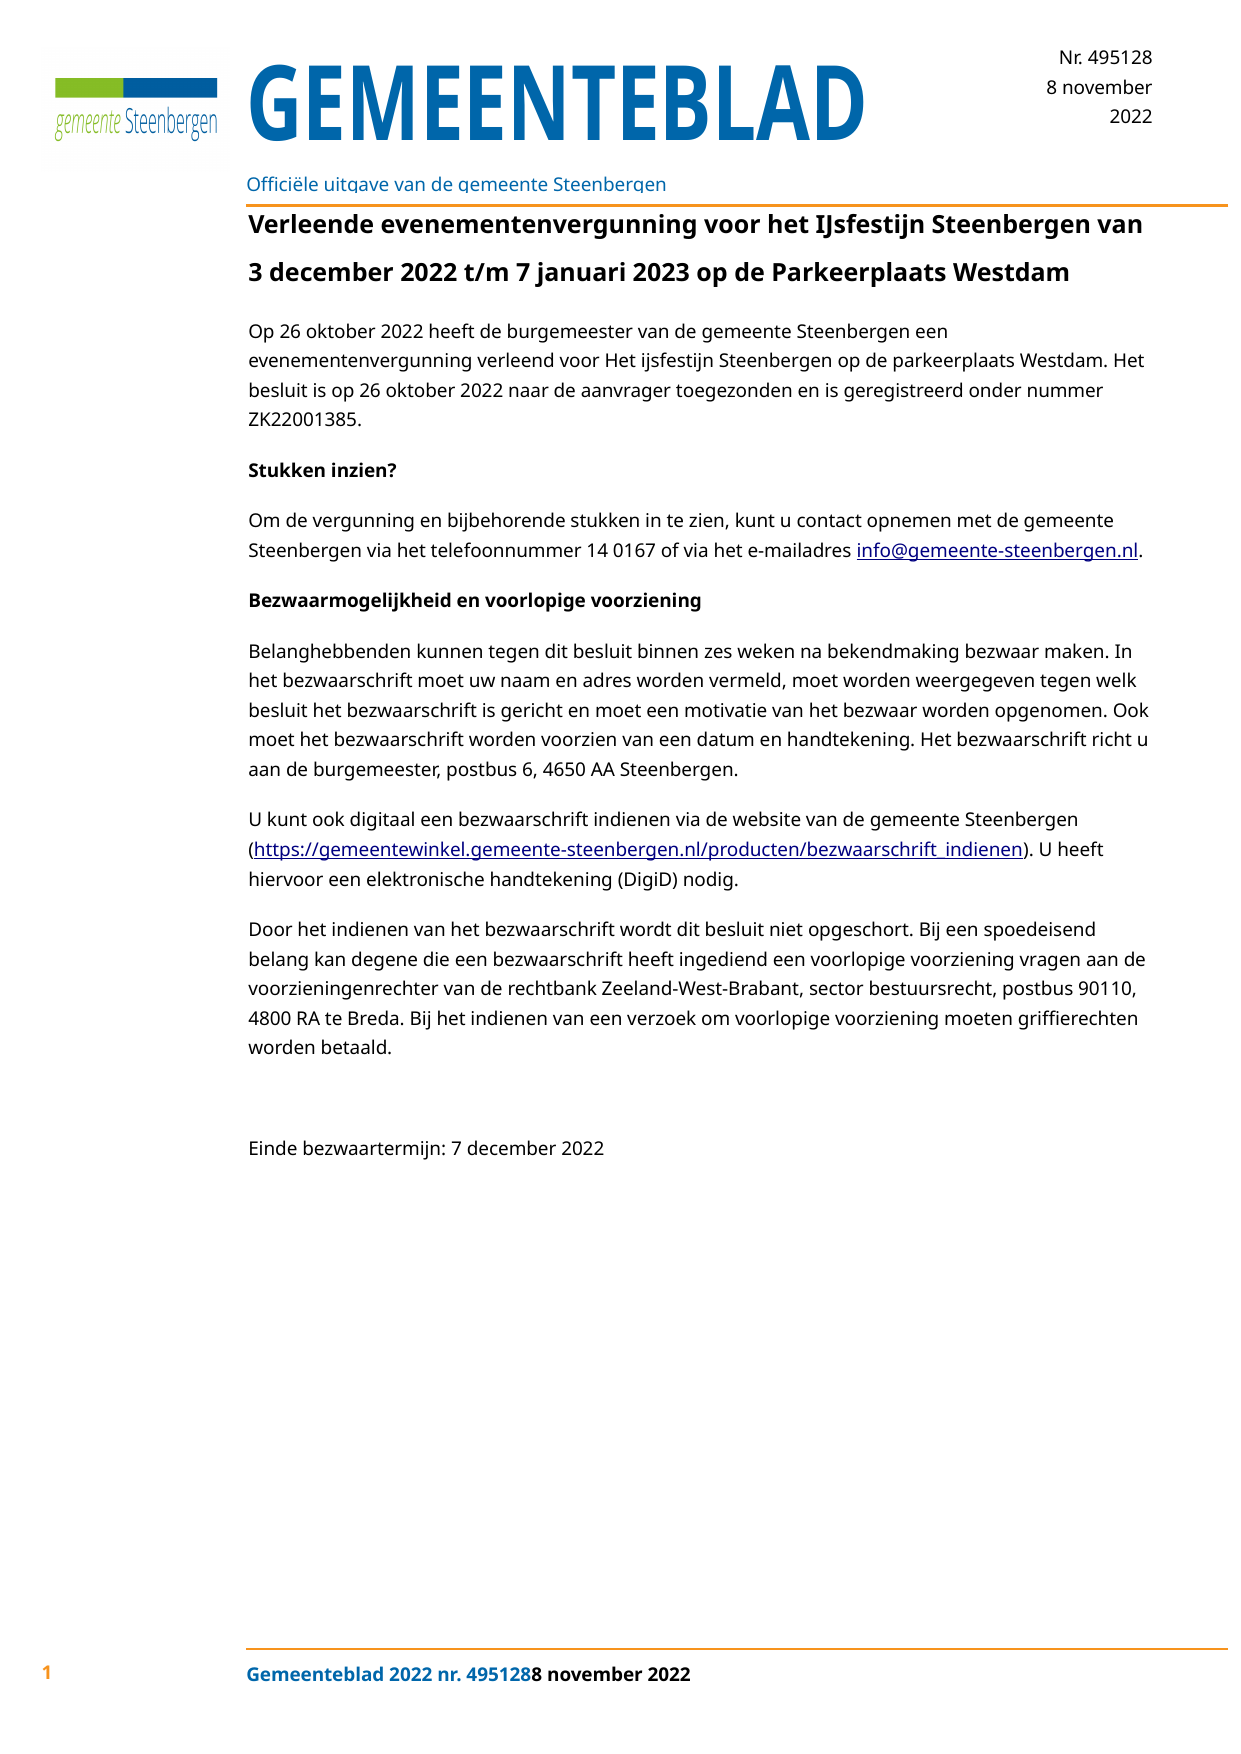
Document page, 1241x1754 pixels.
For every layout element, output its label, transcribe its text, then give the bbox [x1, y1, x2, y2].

text ­ [248, 1085, 1152, 1111]
text Stukken inzien? [248, 457, 1152, 483]
text Op 26 oktober 2022 heeft de burgemeester van de gemeente Steenbergen een evenementenvergunning verleend voor Het ijsfestijn Steenbergen op de parkeerplaats Westdam. Het besluit is op 26 oktober 2022 naar de aanvrager toegezonden en is geregistreerd onder nummer ZK22001385. [248, 318, 1152, 432]
picture [41, 47, 231, 172]
text Door het indienen van het bezwaarschrift wordt dit besluit niet opgeschort. Bij een spoedeisend belang kan degene die een bezwaarschrift heeft ingediend een voorlopige voorziening vragen aan de voorzieningenrechter van de rechtbank Zeeland-West-Brabant, sector bestuursrecht, postbus 90110, 4800 RA te Breda. Bij het indienen van een verzoek om voorlopige voorziening moeten griffierechten worden betaald. [248, 916, 1152, 1060]
text Om de vergunning en bijbehorende stukken in te zien, kunt u contact opnemen met de gemeente Steenbergen via het telefoonnummer 14 0167 of via het e-mailadres info@gemeente-steenbergen.nl. [248, 507, 1152, 563]
text U kunt ook digitaal een bezwaarschrift indienen via de website van de gemeente Steenbergen (https://gemeentewinkel.gemeente-steenbergen.nl/producten/bezwaarschrift_indienen). U heeft hiervoor een elektronische handtekening (DigiD) nodig. [248, 807, 1152, 892]
text Bezwaarmogelijkheid en voorlopige voorziening [248, 587, 1152, 613]
text Einde bezwaartermijn: 7 december 2022 [248, 1135, 1152, 1161]
text Verleende evenementenvergunning voor het IJsfestijn Steenbergen van 3 december 2022 t/m 7 januari 2023 op de Parkeerplaats Westdam [248, 207, 1152, 288]
text Belanghebbenden kunnen tegen dit besluit binnen zes weken na bekendmaking bezwaar maken. In het bezwaarschrift moet uw naam en adres worden vermeld, moet worden weergegeven tegen welk besluit het bezwaarschrift is gericht en moet een motivatie van het bezwaar worden opgenomen. Ook moet het bezwaarschrift worden voorzien van een datum en handtekening. Het bezwaarschrift richt u aan de burgemeester, postbus 6, 4650 AA Steenbergen. [248, 638, 1152, 782]
